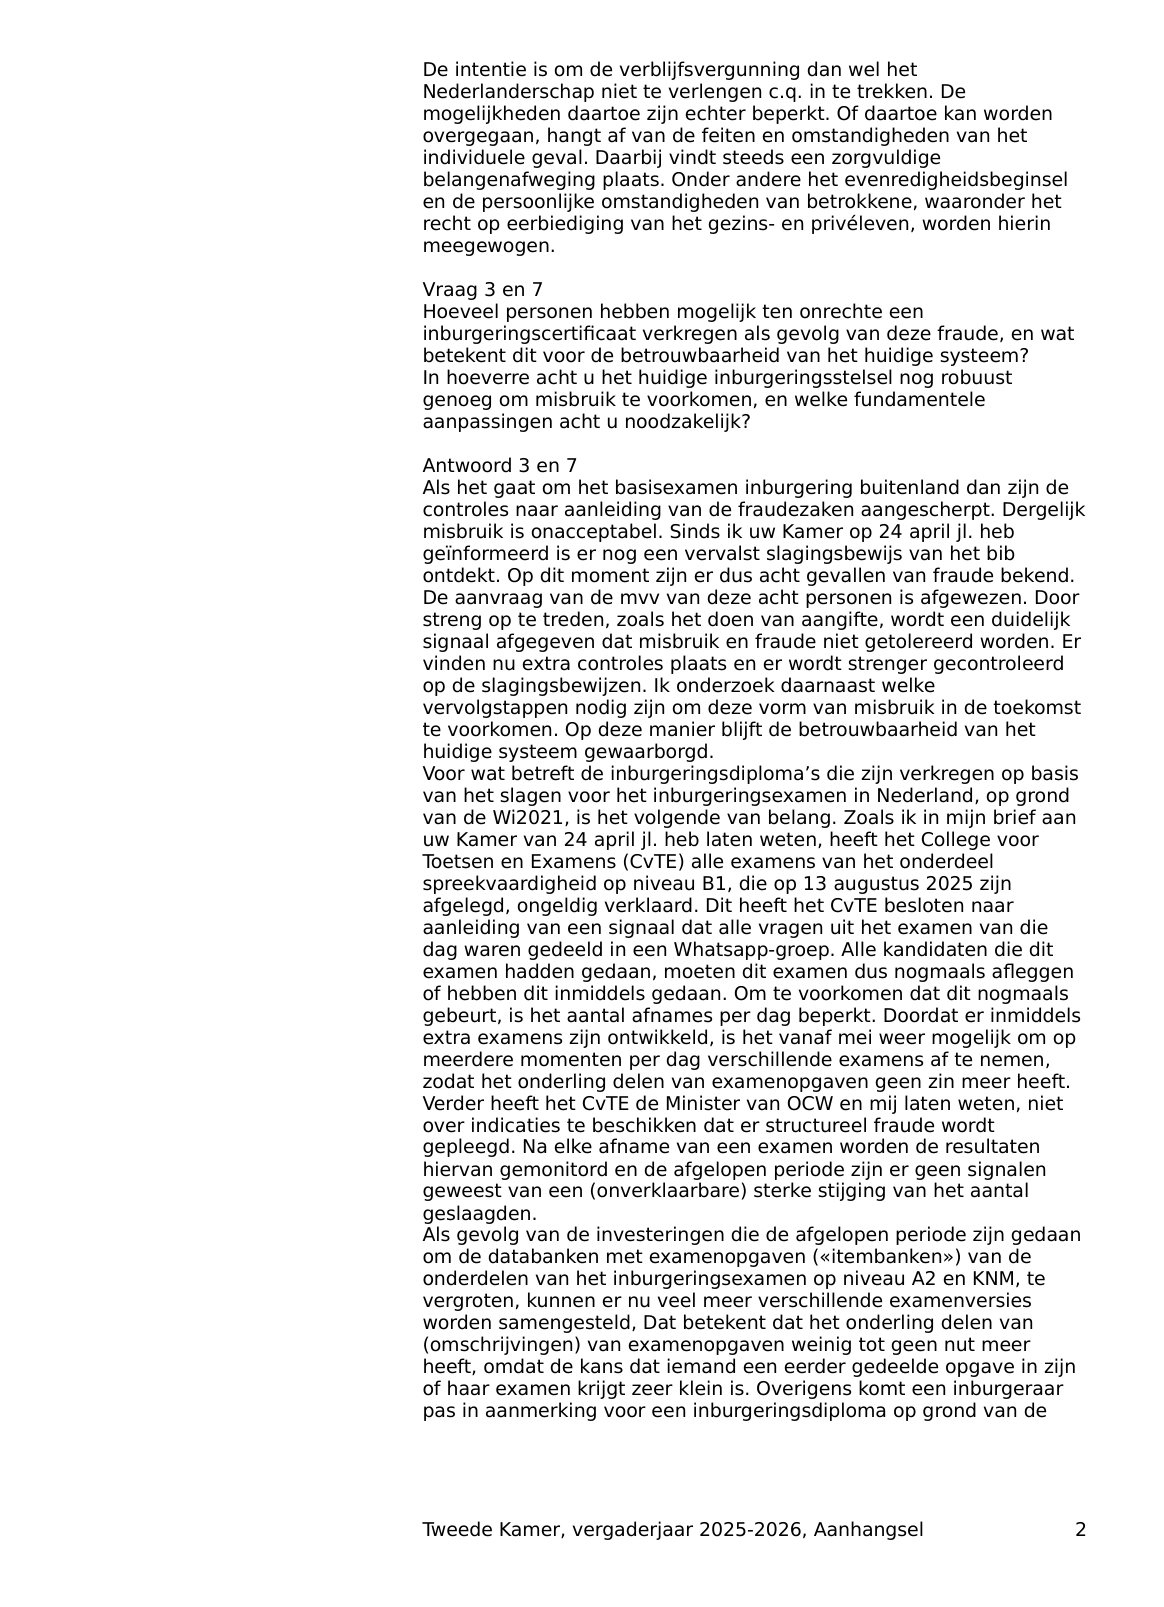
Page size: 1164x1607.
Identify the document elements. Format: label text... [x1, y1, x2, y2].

text Als het gaat om het basisexamen inburgering buitenland dan zijn de controles naar aanleiding van de fraudezaken aangescherpt. Dergelijk misbruik is onacceptabel. Sinds ik uw Kamer op 24 april jl. heb geïnformeerd is er nog een vervalst slagingsbewijs van het bib ontdekt. Op dit moment zijn er dus acht gevallen van fraude bekend. De aanvraag van de mvv van deze acht personen is afgewezen. Door streng op te treden, zoals het doen van aangifte, wordt een duidelijk signaal afgegeven dat misbruik en fraude niet getolereerd worden. Er vinden nu extra controles plaats en er wordt strenger gecontroleerd op de slagingsbewijzen. Ik onderzoek daarnaast welke vervolgstappen nodig zijn om deze vorm van misbruik in de toekomst te voorkomen. Op deze manier blijft de betrouwbaarheid van het huidige systeem gewaarborgd. [422, 477, 1087, 763]
text De intentie is om de verblijfsvergunning dan wel het Nederlanderschap niet te verlengen c.q. in te trekken. De mogelijkheden daartoe zijn echter beperkt. Of daartoe kan worden overgegaan, hangt af van de feiten en omstandigheden van het individuele geval. Daarbij vindt steeds een zorgvuldige belangenafweging plaats. Onder andere het evenredigheidsbeginsel en de persoonlijke omstandigheden van betrokkene, waaronder het recht op eerbiediging van het gezins- en privéleven, worden hierin meegewogen. [422, 59, 1087, 257]
text Vraag 3 en 7 [422, 279, 1087, 301]
text Antwoord 3 en 7 [422, 455, 1087, 477]
text In hoeverre acht u het huidige inburgeringsstelsel nog robuust genoeg om misbruik te voorkomen, en welke fundamentele aanpassingen acht u noodzakelijk? [422, 367, 1087, 433]
text Hoeveel personen hebben mogelijk ten onrechte een inburgeringscertificaat verkregen als gevolg van deze fraude, en wat betekent dit voor de betrouwbaarheid van het huidige systeem? [422, 301, 1087, 367]
text Voor wat betreft de inburgeringsdiploma’s die zijn verkregen op basis van het slagen voor het inburgeringsexamen in Nederland, op grond van de Wi2021, is het volgende van belang. Zoals ik in mijn brief aan uw Kamer van 24 april jl. heb laten weten, heeft het College voor Toetsen en Examens (CvTE) alle examens van het onderdeel spreekvaardigheid op niveau B1, die op 13 augustus 2025 zijn afgelegd, ongeldig verklaard. Dit heeft het CvTE besloten naar aanleiding van een signaal dat alle vragen uit het examen van die dag waren gedeeld in een Whatsapp-groep. Alle kandidaten die dit examen hadden gedaan, moeten dit examen dus nogmaals afleggen of hebben dit inmiddels gedaan. Om te voorkomen dat dit nogmaals gebeurt, is het aantal afnames per dag beperkt. Doordat er inmiddels extra examens zijn ontwikkeld, is het vanaf mei weer mogelijk om op meerdere momenten per dag verschillende examens af te nemen, zodat het onderling delen van examenopgaven geen zin meer heeft. Verder heeft het CvTE de Minister van OCW en mij laten weten, niet over indicaties te beschikken dat er structureel fraude wordt gepleegd. Na elke afname van een examen worden de resultaten hiervan gemonitord en de afgelopen periode zijn er geen signalen geweest van een (onverklaarbare) sterke stijging van het aantal geslaagden. [422, 763, 1087, 1224]
text Als gevolg van de investeringen die de afgelopen periode zijn gedaan om de databanken met examenopgaven («itembanken») van de onderdelen van het inburgeringsexamen op niveau A2 en KNM, te vergroten, kunnen er nu veel meer verschillende examenversies worden samengesteld, Dat betekent dat het onderling delen van (omschrijvingen) van examenopgaven weinig tot geen nut meer heeft, omdat de kans dat iemand een eerder gedeelde opgave in zijn of haar examen krijgt zeer klein is. Overigens komt een inburgeraar pas in aanmerking voor een inburgeringsdiploma op grond van de [422, 1224, 1087, 1422]
